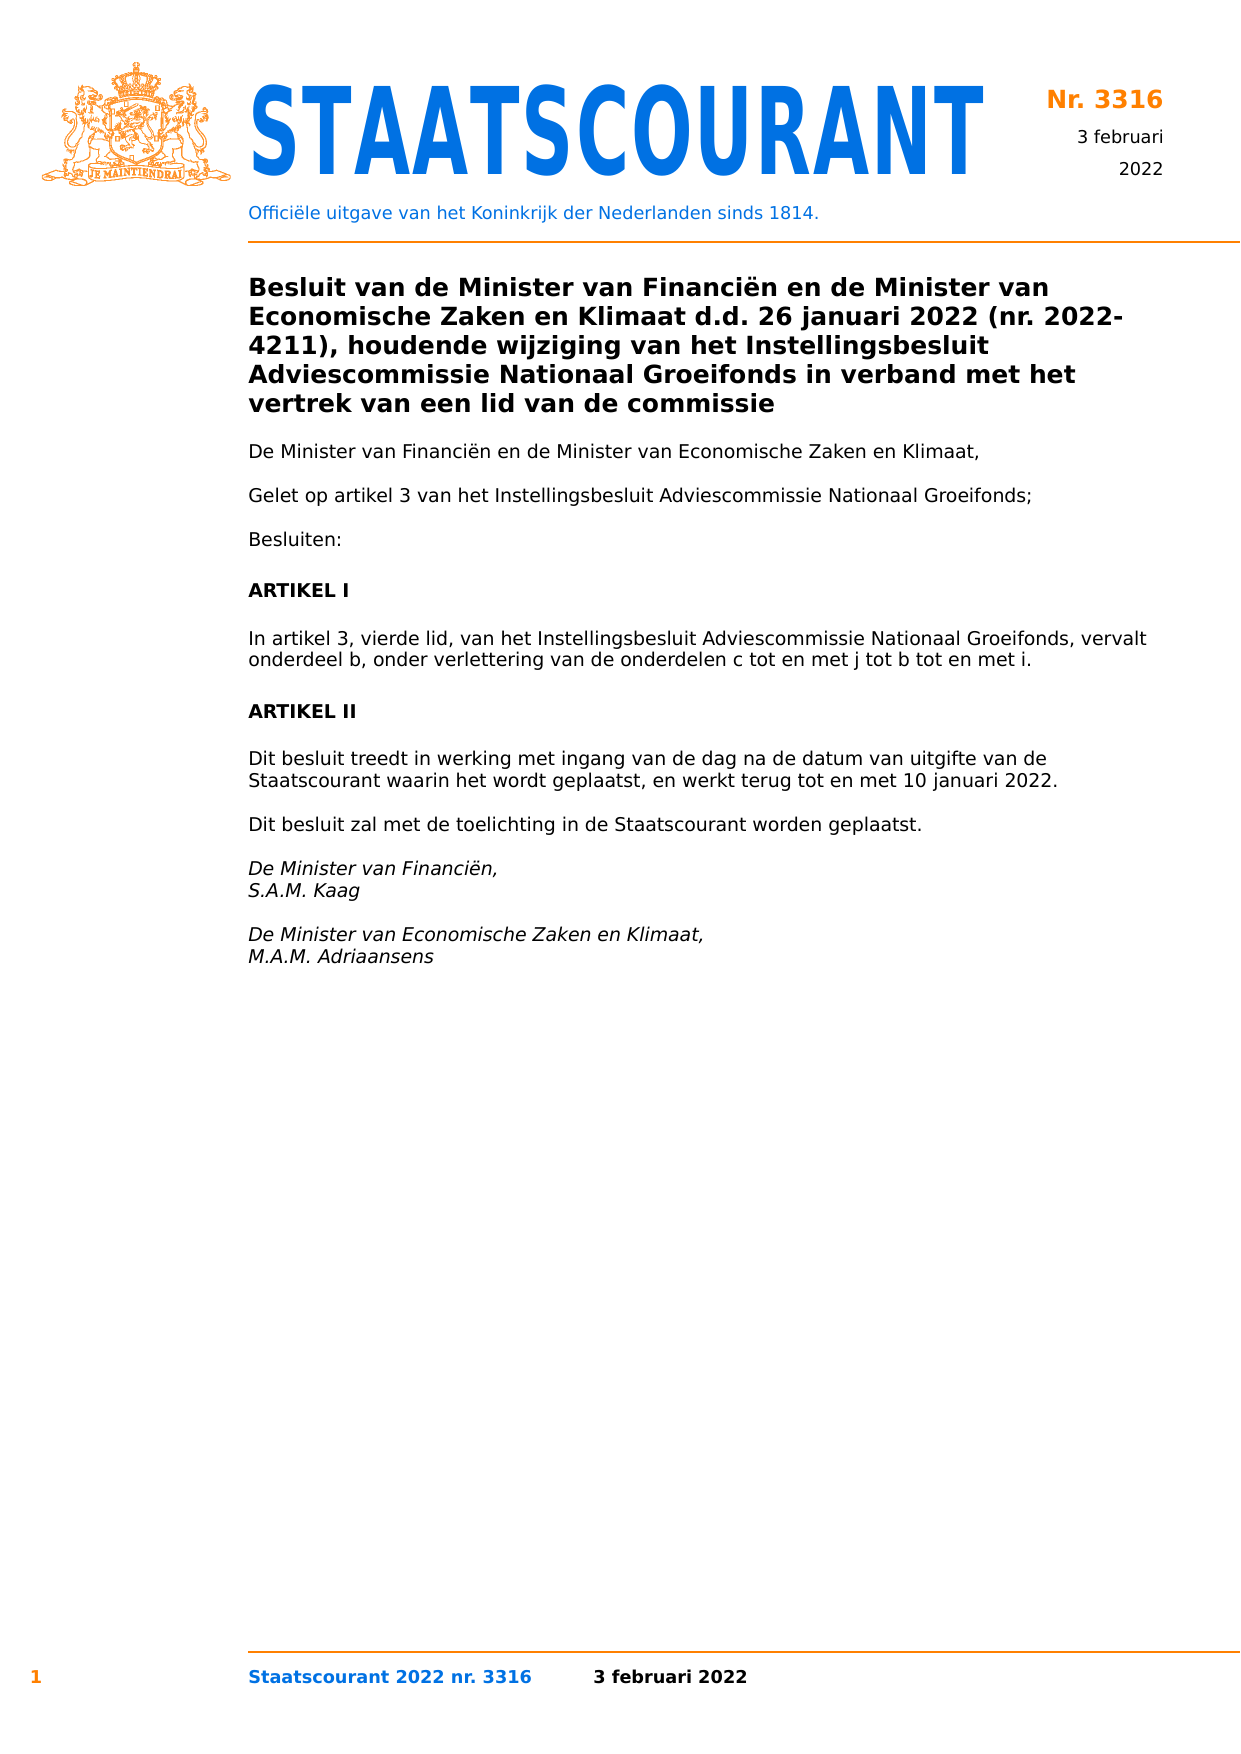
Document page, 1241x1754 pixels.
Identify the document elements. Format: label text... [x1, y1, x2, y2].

subtitle ARTIKEL II [248, 701, 1163, 723]
table_cell 2022 [998, 153, 1240, 203]
table_header Nr. 3316 [998, 62, 1240, 121]
table_header STAATSCOURANT [248, 62, 998, 203]
text Gelet op artikel 3 van het Instellingsbesluit Adviescommissie Nationaal Groeifonds; [248, 484, 1163, 507]
text Dit besluit zal met de toelichting in de Staatscourant worden geplaatst. [248, 814, 1163, 836]
text De Minister van Economische Zaken en Klimaat, M.A.M. Adriaansens [248, 924, 1163, 968]
text In artikel 3, vierde lid, van het Instellingsbesluit Adviescommissie Nationaal Groeifonds, vervalt onderdeel b, onder verlettering van de onderdelen c tot en met j tot b tot en met i. [248, 627, 1163, 671]
table_cell 3 februari [998, 121, 1240, 153]
table_cell Officiële uitgave van het Koninkrijk der Nederlanden sinds 1814. [248, 203, 1240, 241]
picture [41, 62, 231, 186]
subtitle Besluit van de Minister van Financiën en de Minister van Economische Zaken en Klimaat d.d. 26 januari 2022 (nr. 2022-4211), houdende wijziging van het Instellingsbesluit Adviescommissie Nationaal Groeifonds in verband met het vertrek van een lid van de commissie [248, 273, 1163, 419]
text Besluiten: [248, 528, 1163, 550]
subtitle ARTIKEL I [248, 580, 1163, 602]
text De Minister van Financiën en de Minister van Economische Zaken en Klimaat, [248, 441, 1163, 463]
table_header [25, 62, 248, 241]
text Dit besluit treedt in werking met ingang van de dag na de datum van uitgifte van de Staatscourant waarin het wordt geplaatst, en werkt terug tot en met 10 januari 2022. [248, 748, 1163, 792]
text De Minister van Financiën, S.A.M. Kaag [248, 858, 1163, 902]
